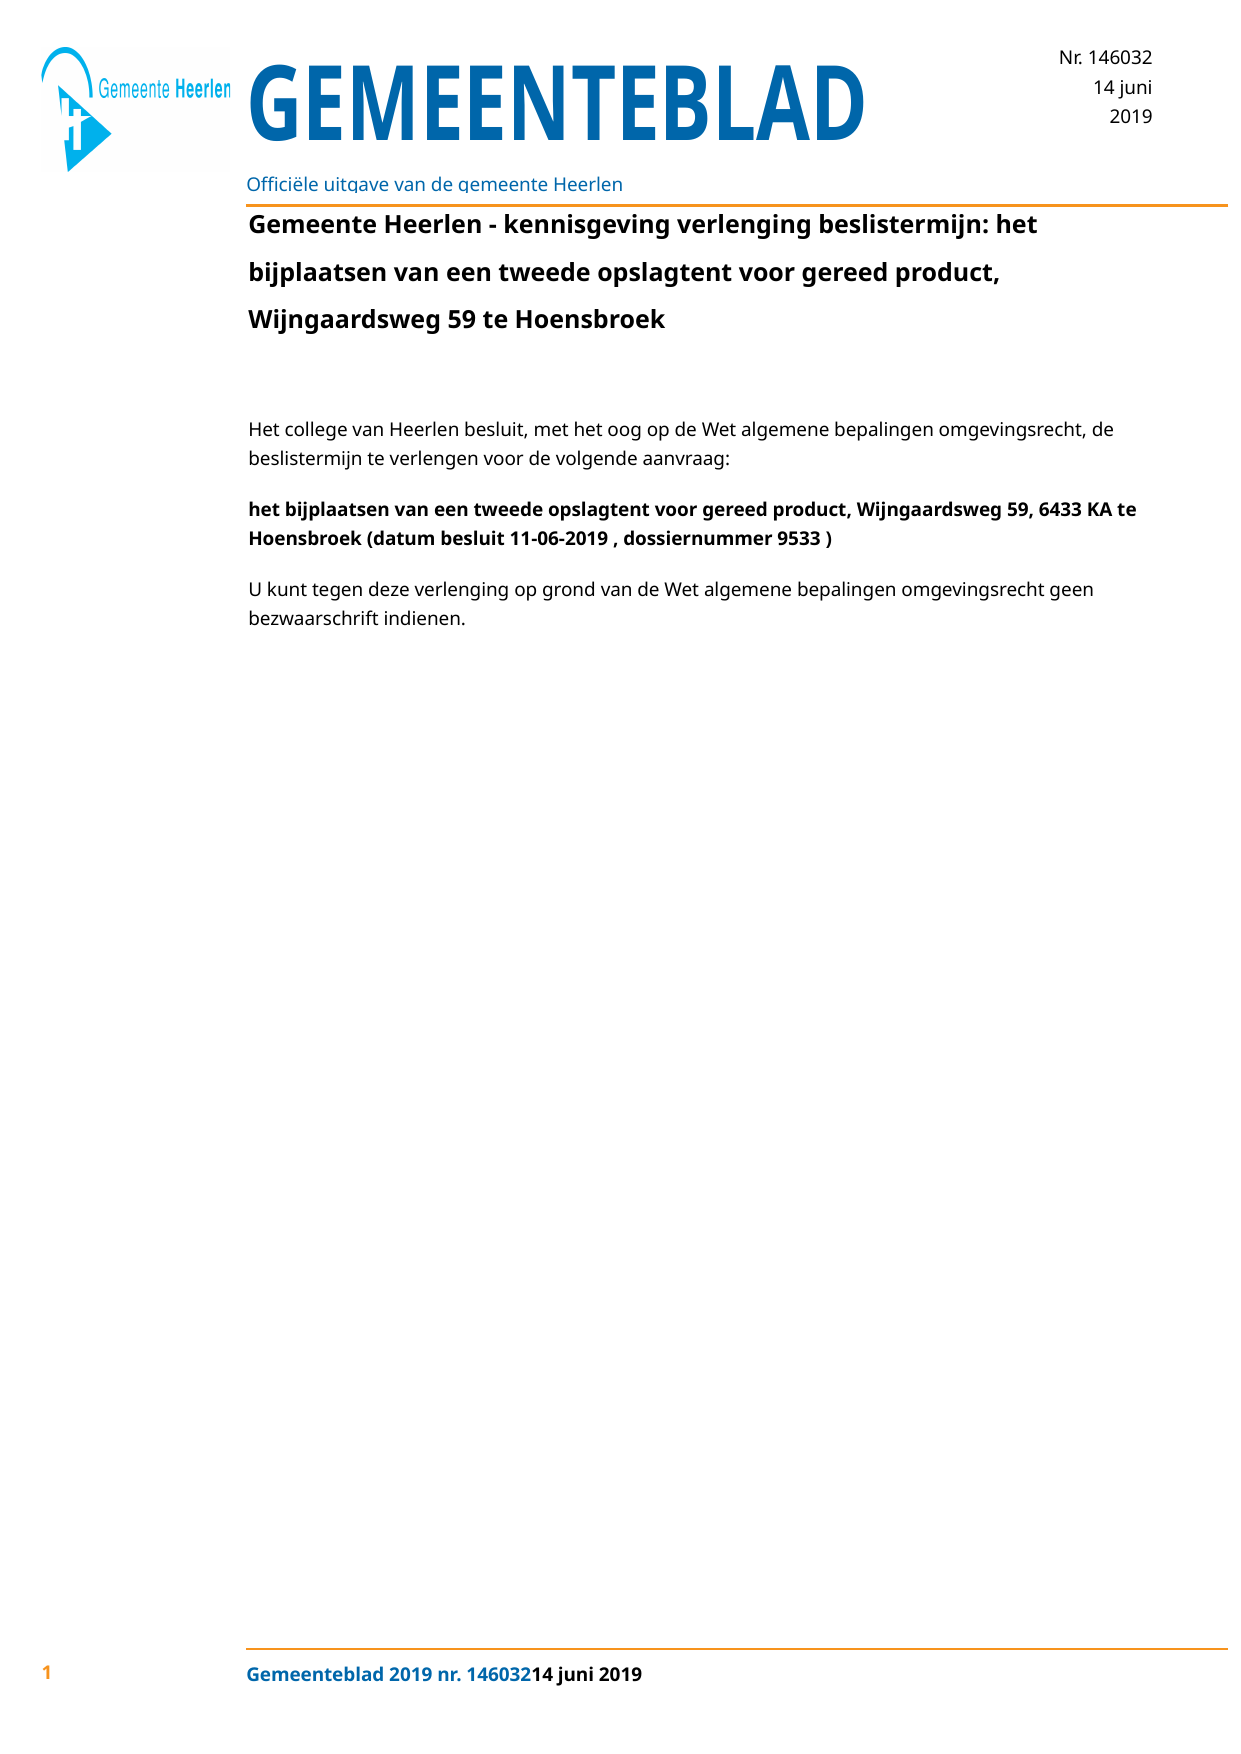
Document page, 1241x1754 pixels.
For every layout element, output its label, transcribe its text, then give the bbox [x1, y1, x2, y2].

text Gemeente Heerlen - kennisgeving verlenging beslistermijn: het bijplaatsen van een tweede opslagtent voor gereed product, Wijngaardsweg 59 te Hoensbroek [248, 207, 1152, 336]
text U kunt tegen deze verlenging op grond van de Wet algemene bepalingen omgevingsrecht geen bezwaarschrift indienen. [248, 576, 1152, 631]
picture [41, 47, 231, 172]
text Het college van Heerlen besluit, met het oog op de Wet algemene bepalingen omgevingsrecht, de beslistermijn te verlengen voor de volgende aanvraag: [248, 416, 1152, 471]
text het bijplaatsen van een tweede opslagtent voor gereed product, Wijngaardsweg 59, 6433 KA te Hoensbroek (datum besluit 11-06-2019 , dossiernummer 9533 ) [248, 496, 1152, 551]
picture [41, 47, 58, 70]
